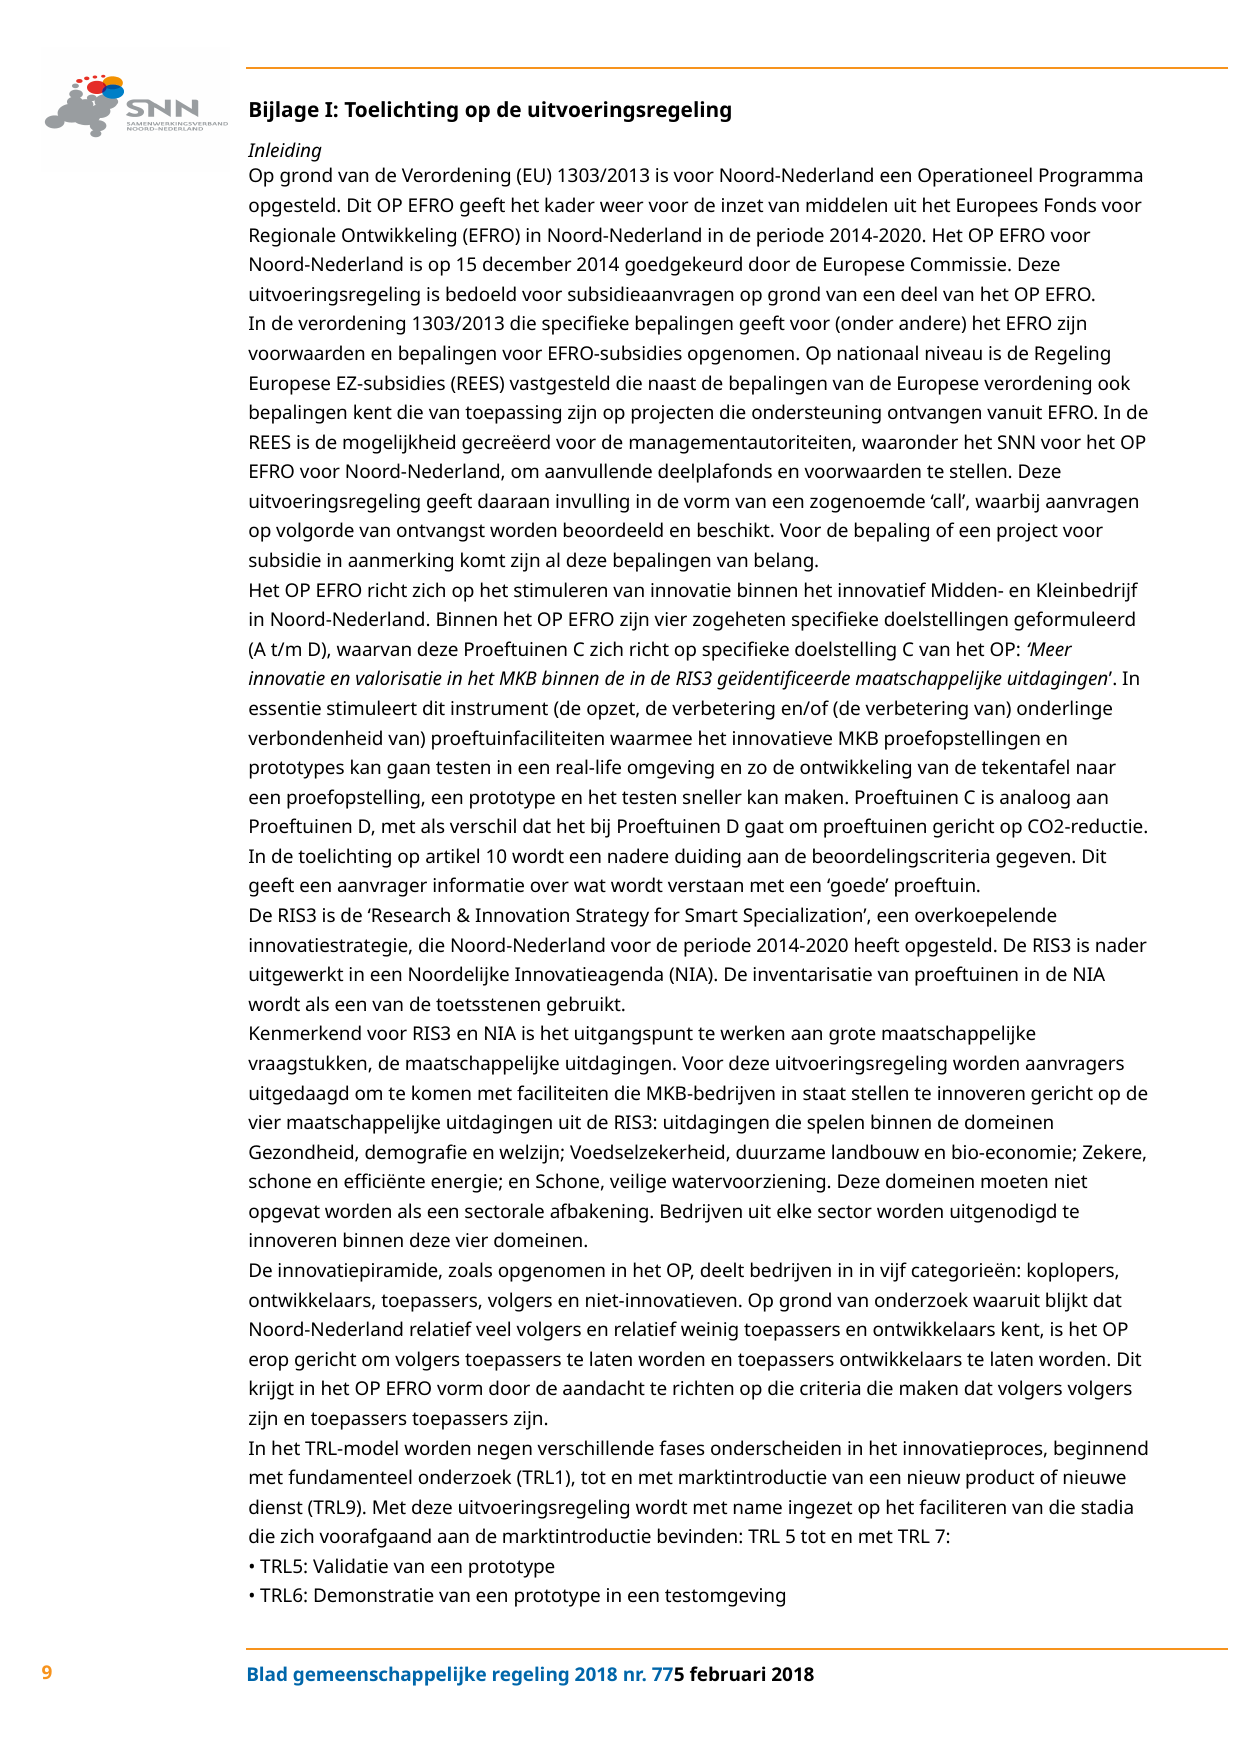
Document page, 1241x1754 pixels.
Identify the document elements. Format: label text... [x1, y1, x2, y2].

text • TRL5: Validatie van een prototype [248, 1553, 1152, 1579]
text Bijlage I: Toelichting op de uitvoeringsregeling [248, 95, 1152, 123]
text • TRL6: Demonstratie van een prototype in een testomgeving [248, 1583, 1152, 1608]
text De innovatiepiramide, zoals opgenomen in het OP, deelt bedrijven in in vijf categorieën: koplopers, ontwikkelaars, toepassers, volgers en niet-innovatieven. Op grond van onderzoek waaruit blijkt dat Noord-Nederland relatief veel volgers en relatief weinig toepassers en ontwikkelaars kent, is het OP erop gericht om volgers toepassers te laten worden en toepassers ontwikkelaars te laten worden. Dit krijgt in het OP EFRO vorm door de aandacht te richten op die criteria die maken dat volgers volgers zijn en toepassers toepassers zijn. [248, 1257, 1152, 1431]
text Kenmerkend voor RIS3 en NIA is het uitgangspunt te werken aan grote maatschappelijke vraagstukken, de maatschappelijke uitdagingen. Voor deze uitvoeringsregeling worden aanvragers uitgedaagd om te komen met faciliteiten die MKB-bedrijven in staat stellen te innoveren gericht op de vier maatschappelijke uitdagingen uit de RIS3: uitdagingen die spelen binnen de domeinen Gezondheid, demografie en welzijn; Voedselzekerheid, duurzame landbouw en bio-economie; Zekere, schone en efficiënte energie; en Schone, veilige watervoorziening. Deze domeinen moeten niet opgevat worden als een sectorale afbakening. Bedrijven uit elke sector worden uitgenodigd te innoveren binnen deze vier domeinen. [248, 1021, 1152, 1253]
picture [41, 47, 231, 172]
text In de verordening 1303/2013 die specifieke bepalingen geeft voor (onder andere) het EFRO zijn voorwaarden en bepalingen voor EFRO-subsidies opgenomen. Op nationaal niveau is de Regeling Europese EZ-subsidies (REES) vastgesteld die naast de bepalingen van de Europese verordening ook bepalingen kent die van toepassing zijn op projecten die ondersteuning ontvangen vanuit EFRO. In de REES is de mogelijkheid gecreëerd voor de managementautoriteiten, waaronder het SNN voor het OP EFRO voor Noord-Nederland, om aanvullende deelplafonds en voorwaarden te stellen. Deze uitvoeringsregeling geeft daaraan invulling in de vorm van een zogenoemde ‘call’, waarbij aanvragen op volgorde van ontvangst worden beoordeeld en beschikt. Voor de bepaling of een project voor subsidie in aanmerking komt zijn al deze bepalingen van belang. [248, 311, 1152, 573]
text De RIS3 is de ‘Research & Innovation Strategy for Smart Specialization’, een overkoepelende innovatiestrategie, die Noord-Nederland voor de periode 2014-2020 heeft opgesteld. De RIS3 is nader uitgewerkt in een Noordelijke Innovatieagenda (NIA). De inventarisatie van proeftuinen in de NIA wordt als een van de toetsstenen gebruikt. [248, 902, 1152, 1017]
text Op grond van de Verordening (EU) 1303/2013 is voor Noord-Nederland een Operationeel Programma opgesteld. Dit OP EFRO geeft het kader weer voor de inzet van middelen uit het Europees Fonds voor Regionale Ontwikkeling (EFRO) in Noord-Nederland in de periode 2014-2020. Het OP EFRO voor Noord-Nederland is op 15 december 2014 goedgekeurd door de Europese Commissie. Deze uitvoeringsregeling is bedoeld voor subsidieaanvragen op grond van een deel van het OP EFRO. [248, 163, 1152, 307]
text Het OP EFRO richt zich op het stimuleren van innovatie binnen het innovatief Midden- en Kleinbedrijf in Noord-Nederland. Binnen het OP EFRO zijn vier zogeheten specifieke doelstellingen geformuleerd (A t/m D), waarvan deze Proeftuinen C zich richt op specifieke doelstelling C van het OP: ‘Meer innovatie en valorisatie in het MKB binnen de in de RIS3 geïdentificeerde maatschappelijke uitdagingen’. In essentie stimuleert dit instrument (de opzet, de verbetering en/of (de verbetering van) onderlinge verbondenheid van) proeftuinfaciliteiten waarmee het innovatieve MKB proefopstellingen en prototypes kan gaan testen in een real-life omgeving en zo de ontwikkeling van de tekentafel naar een proefopstelling, een prototype en het testen sneller kan maken. Proeftuinen C is analoog aan Proeftuinen D, met als verschil dat het bij Proeftuinen D gaat om proeftuinen gericht op CO2-reductie. In de toelichting op artikel 10 wordt een nadere duiding aan de beoordelingscriteria gegeven. Dit geeft een aanvrager informatie over wat wordt verstaan met een ‘goede’ proeftuin. [248, 577, 1152, 898]
text Inleiding [248, 137, 1152, 163]
text In het TRL-model worden negen verschillende fases onderscheiden in het innovatieproces, beginnend met fundamenteel onderzoek (TRL1), tot en met marktintroductie van een nieuw product of nieuwe dienst (TRL9). Met deze uitvoeringsregeling wordt met name ingezet op het faciliteren van die stadia die zich voorafgaand aan de marktintroductie bevinden: TRL 5 tot en met TRL 7: [248, 1435, 1152, 1549]
